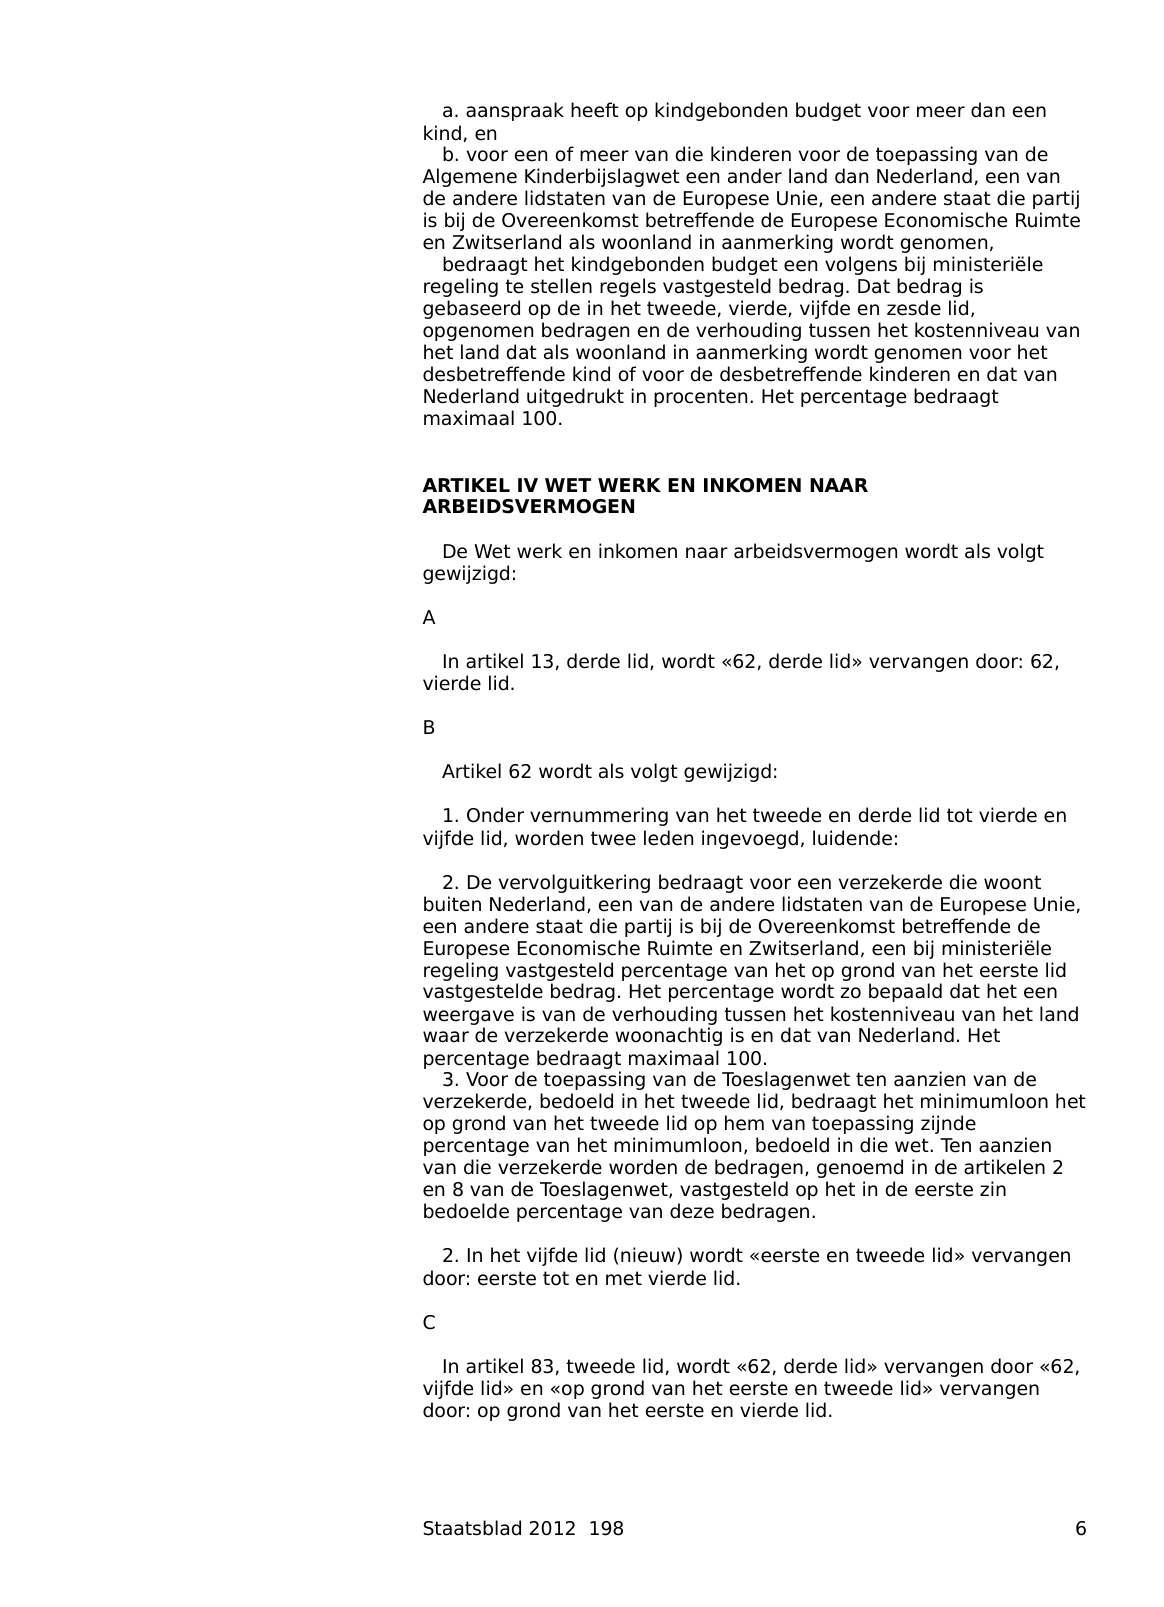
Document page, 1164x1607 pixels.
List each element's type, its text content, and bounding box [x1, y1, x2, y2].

text 2. De vervolguitkering bedraagt voor een verzekerde die woont buiten Nederland, een van de andere lidstaten van de Europese Unie, een andere staat die partij is bij de Overeenkomst betreffende de Europese Economische Ruimte en Zwitserland, een bij ministeriële regeling vastgesteld percentage van het op grond van het eerste lid vastgestelde bedrag. Het percentage wordt zo bepaald dat het een weergave is van de verhouding tussen het kostenniveau van het land waar de verzekerde woonachtig is en dat van Nederland. Het percentage bedraagt maximaal 100. [422, 872, 1087, 1069]
subtitle ARTIKEL IV WET WERK EN INKOMEN NAAR ARBEIDSVERMOGEN [422, 474, 1087, 518]
text bedraagt het kindgebonden budget een volgens bij ministeriële regeling te stellen regels vastgesteld bedrag. Dat bedrag is gebaseerd op de in het tweede, vierde, vijfde en zesde lid, opgenomen bedragen en de verhouding tussen het kostenniveau van het land dat als woonland in aanmerking wordt genomen voor het desbetreffende kind of voor de desbetreffende kinderen en dat van Nederland uitgedrukt in procenten. Het percentage bedraagt maximaal 100. [422, 254, 1087, 430]
text 2. In het vijfde lid (nieuw) wordt «eerste en tweede lid» vervangen door: eerste tot en met vierde lid. [422, 1245, 1087, 1289]
text B [422, 717, 1087, 739]
text Artikel 62 wordt als volgt gewijzigd: [422, 761, 1087, 783]
text De Wet werk en inkomen naar arbeidsvermogen wordt als volgt gewijzigd: [422, 541, 1087, 584]
text A [422, 607, 1087, 629]
text 1. Onder vernummering van het tweede en derde lid tot vierde en vijfde lid, worden twee leden ingevoegd, luidende: [422, 805, 1087, 849]
text In artikel 83, tweede lid, wordt «62, derde lid» vervangen door «62, vijfde lid» en «op grond van het eerste en tweede lid» vervangen door: op grond van het eerste en vierde lid. [422, 1356, 1087, 1422]
text 3. Voor de toepassing van de Toeslagenwet ten aanzien van de verzekerde, bedoeld in het tweede lid, bedraagt het minimumloon het op grond van het tweede lid op hem van toepassing zijnde percentage van het minimumloon, bedoeld in die wet. Ten aanzien van die verzekerde worden de bedragen, genoemd in de artikelen 2 en 8 van de Toeslagenwet, vastgesteld op het in de eerste zin bedoelde percentage van deze bedragen. [422, 1069, 1087, 1223]
text C [422, 1312, 1087, 1333]
text b. voor een of meer van die kinderen voor de toepassing van de Algemene Kinderbijslagwet een ander land dan Nederland, een van de andere lidstaten van de Europese Unie, een andere staat die partij is bij de Overeenkomst betreffende de Europese Economische Ruimte en Zwitserland als woonland in aanmerking wordt genomen, [422, 144, 1087, 254]
text a. aanspraak heeft op kindgebonden budget voor meer dan een kind, en [422, 100, 1087, 144]
text In artikel 13, derde lid, wordt «62, derde lid» vervangen door: 62, vierde lid. [422, 651, 1087, 695]
